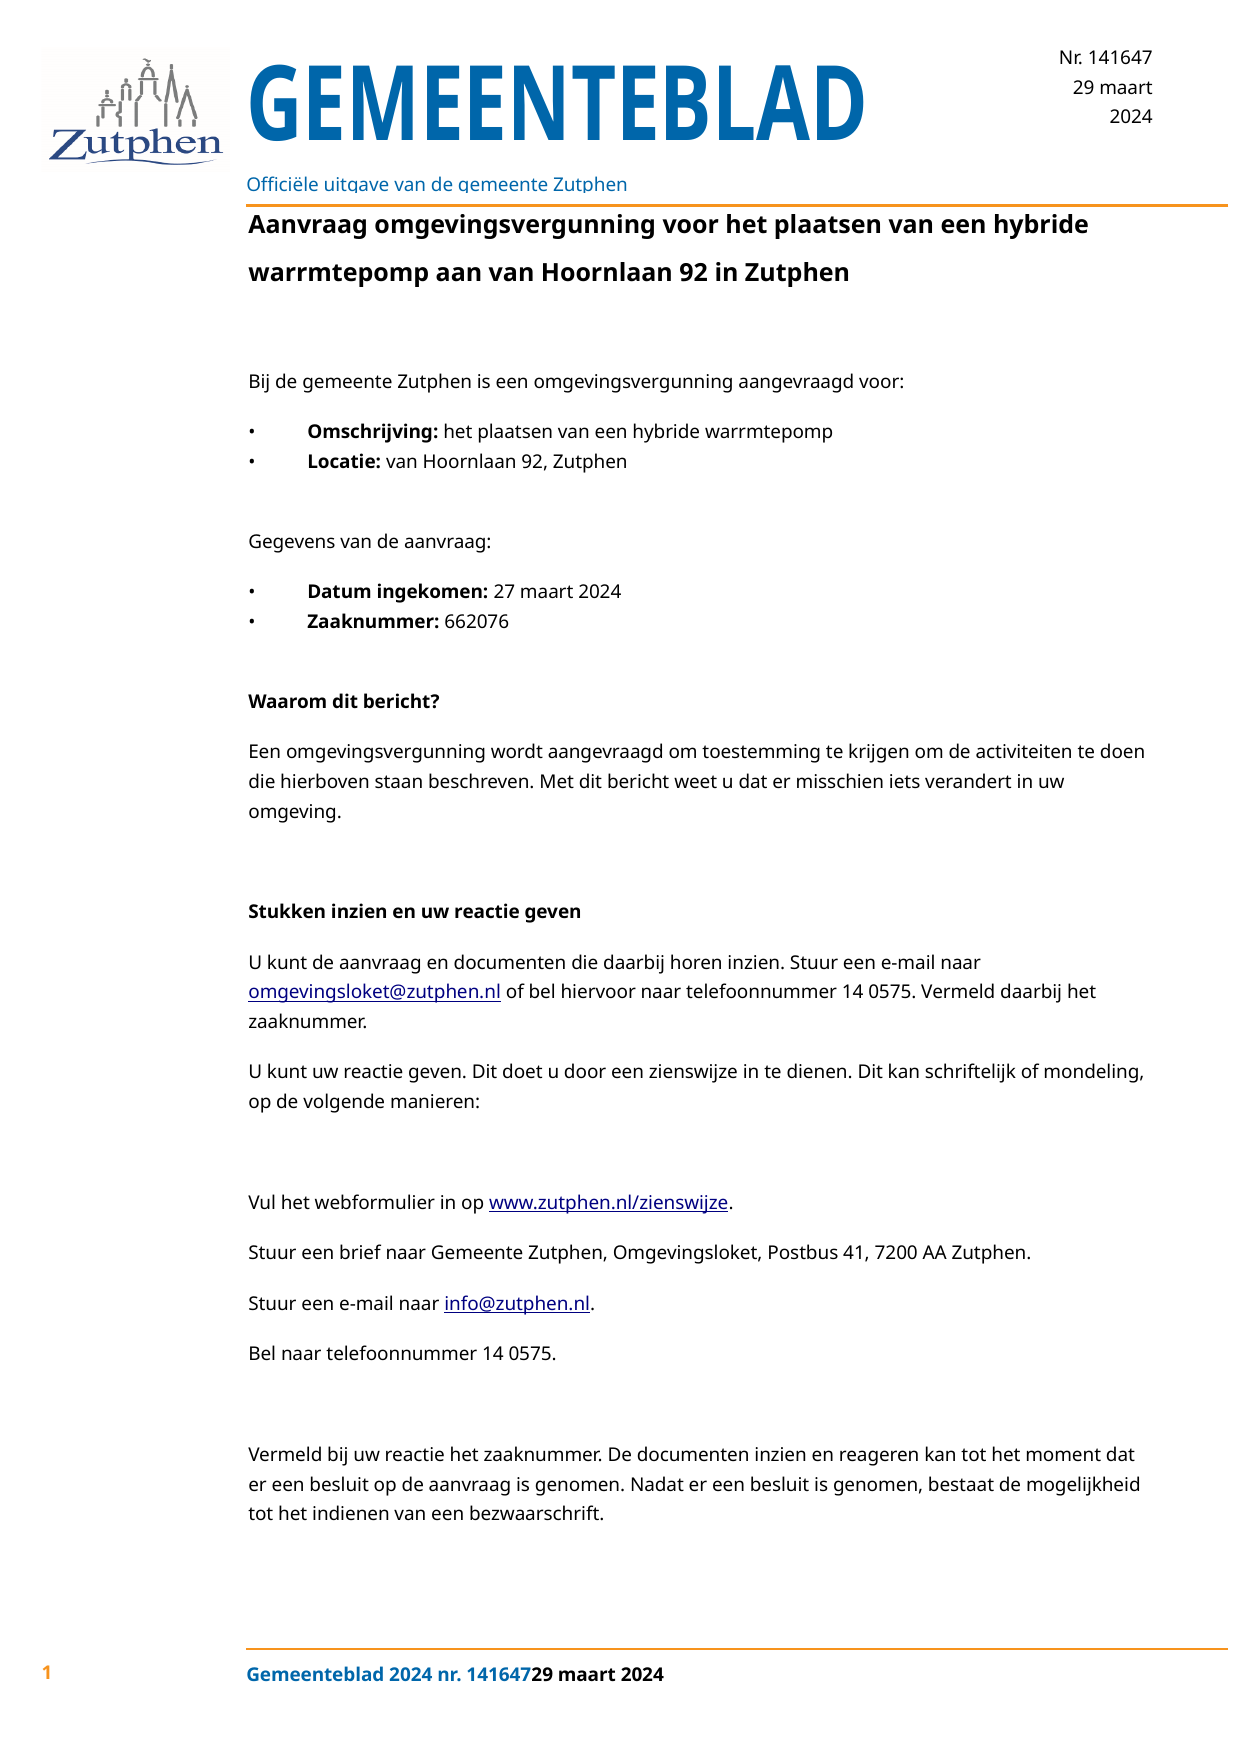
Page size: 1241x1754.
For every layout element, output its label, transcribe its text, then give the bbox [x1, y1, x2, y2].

text Waarom dit bericht? [248, 688, 1152, 714]
text Vul het webformulier in op www.zutphen.nl/zienswijze. [248, 1189, 1152, 1215]
text Gegevens van de aanvraag: [248, 528, 1152, 554]
text Bel naar telefoonnummer 14 0575. [248, 1340, 1152, 1366]
list Datum ingekomen: 27 maart 2024 [248, 579, 1152, 604]
text Aanvraag omgevingsvergunning voor het plaatsen van een hybride warrmtepomp aan van Hoornlaan 92 in Zutphen [248, 207, 1152, 288]
text Stuur een e-mail naar info@zutphen.nl. [248, 1290, 1152, 1316]
text Bij de gemeente Zutphen is een omgevingsvergunning aangevraagd voor: [248, 368, 1152, 394]
text U kunt de aanvraag en documenten die daarbij horen inzien. Stuur een e-mail naar omgevingsloket@zutphen.nl of bel hiervoor naar telefoonnummer 14 0575. Vermeld daarbij het zaaknummer. [248, 949, 1152, 1034]
text Stuur een brief naar Gemeente Zutphen, Omgevingsloket, Postbus 41, 7200 AA Zutphen. [248, 1239, 1152, 1265]
text Vermeld bij uw reactie het zaaknummer. De documenten inzien en reageren kan tot het moment dat er een besluit op de aanvraag is genomen. Nadat er een besluit is genomen, bestaat de mogelijkheid tot het indienen van een bezwaarschrift. [248, 1441, 1152, 1526]
list Omschrijving: het plaatsen van een hybride warrmtepomp [248, 419, 1152, 444]
list Locatie: van Hoornlaan 92, Zutphen [248, 448, 1152, 474]
text U kunt uw reactie geven. Dit doet u door een zienswijze in te dienen. Dit kan schriftelijk of mondeling, op de volgende manieren: [248, 1059, 1152, 1114]
list Zaaknummer: 662076 [248, 608, 1152, 634]
text Een omgevingsvergunning wordt aangevraagd om toestemming te krijgen om de activiteiten te doen die hierboven staan beschreven. Met dit bericht weet u dat er misschien iets verandert in uw omgeving. [248, 739, 1152, 824]
picture [41, 47, 231, 172]
text Stukken inzien en uw reactie geven [248, 899, 1152, 924]
